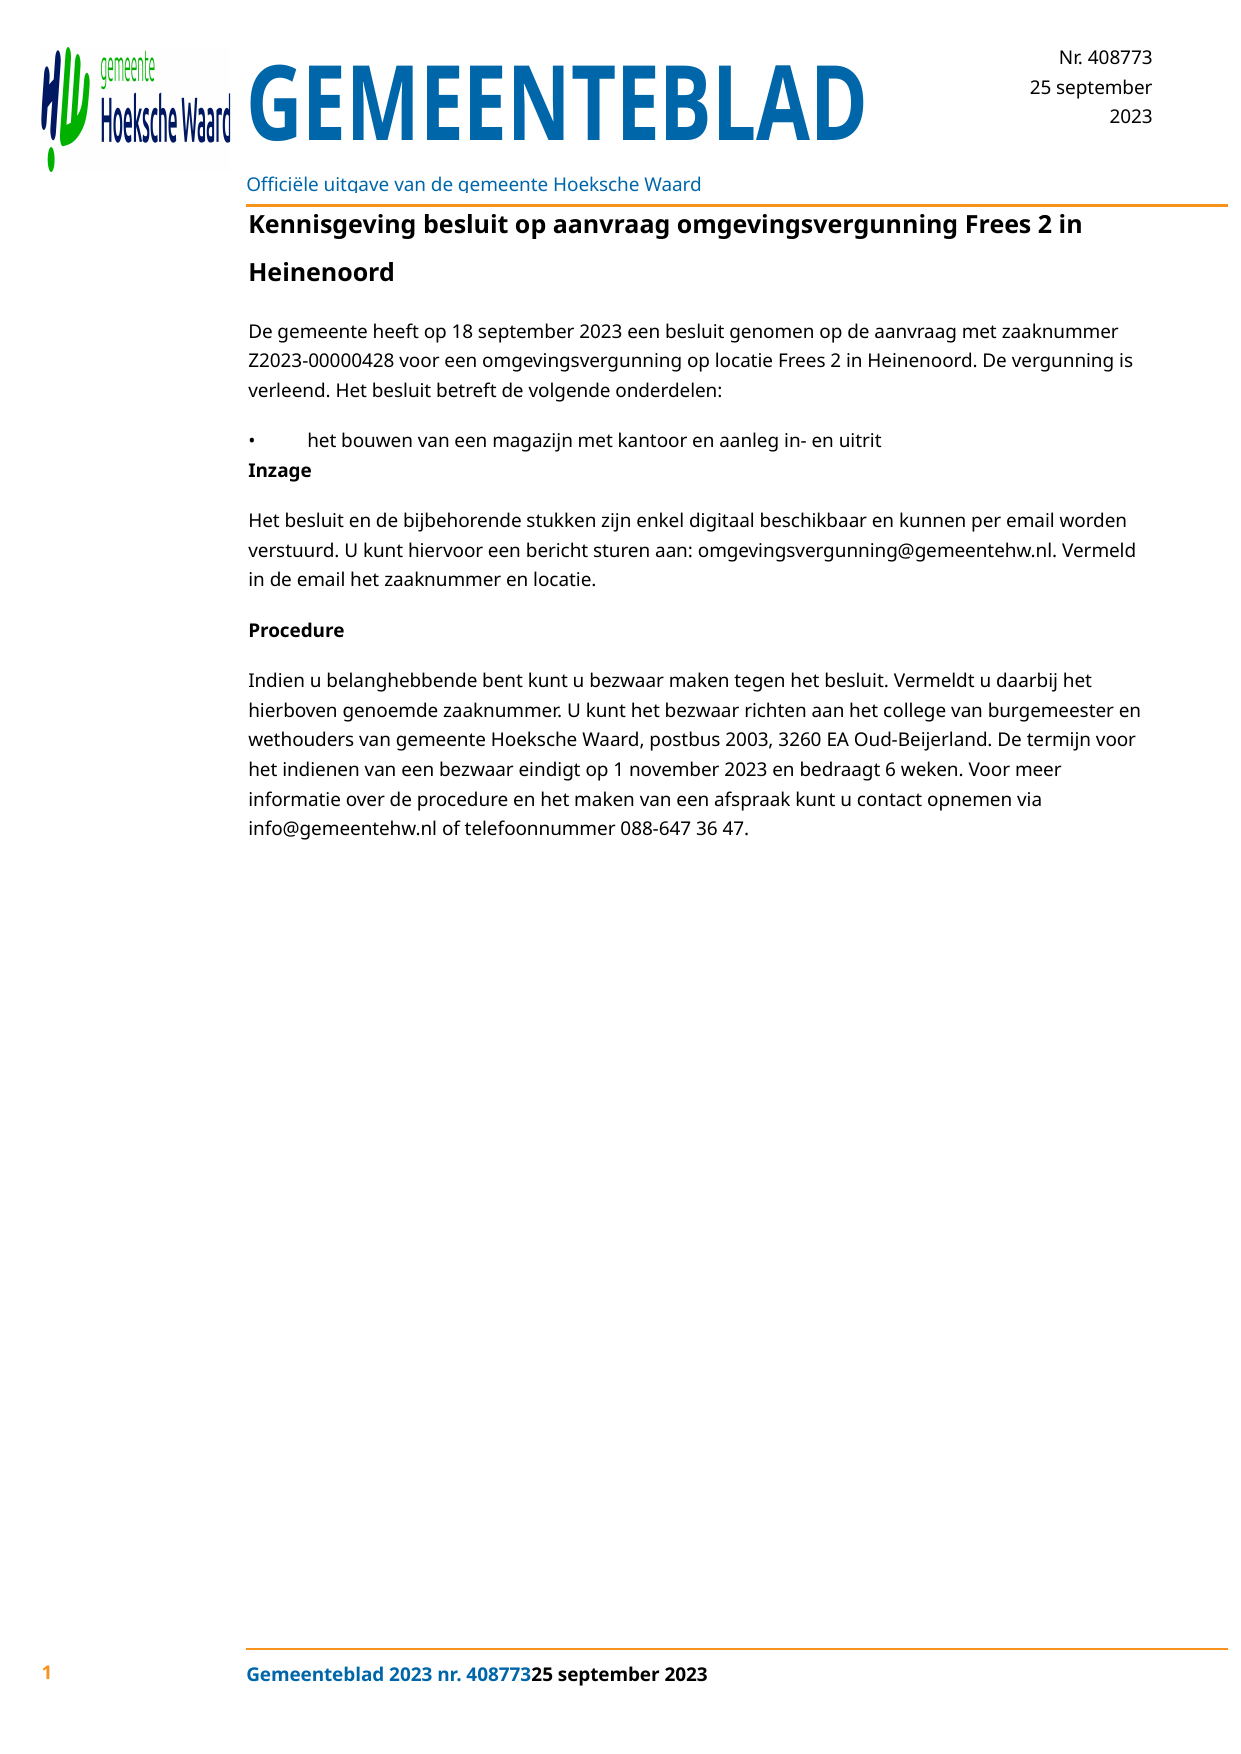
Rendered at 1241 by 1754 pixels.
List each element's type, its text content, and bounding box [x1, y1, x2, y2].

text Kennisgeving besluit op aanvraag omgevingsvergunning Frees 2 in Heinenoord [248, 207, 1152, 288]
picture [41, 47, 231, 172]
list het bouwen van een magazijn met kantoor en aanleg in- en uitrit [248, 427, 1152, 453]
text De gemeente heeft op 18 september 2023 een besluit genomen op de aanvraag met zaaknummer Z2023-00000428 voor een omgevingsvergunning op locatie Frees 2 in Heinenoord. De vergunning is verleend. Het besluit betreft de volgende onderdelen: [248, 318, 1152, 403]
text Indien u belanghebbende bent kunt u bezwaar maken tegen het besluit. Vermeldt u daarbij het hierboven genoemde zaaknummer. U kunt het bezwaar richten aan het college van burgemeester en wethouders van gemeente Hoeksche Waard, postbus 2003, 3260 EA Oud-Beijerland. De termijn voor het indienen van een bezwaar eindigt op 1 november 2023 en bedraagt 6 weken. Voor meer informatie over de procedure en het maken van een afspraak kunt u contact opnemen via info@gemeentehw.nl of telefoonnummer 088-647 36 47. [248, 667, 1152, 841]
text Inzage [248, 457, 1152, 483]
text Het besluit en de bijbehorende stukken zijn enkel digitaal beschikbaar en kunnen per email worden verstuurd. U kunt hiervoor een bericht sturen aan: omgevingsvergunning@gemeentehw.nl. Vermeld in de email het zaaknummer en locatie. [248, 507, 1152, 592]
text Procedure [248, 617, 1152, 643]
